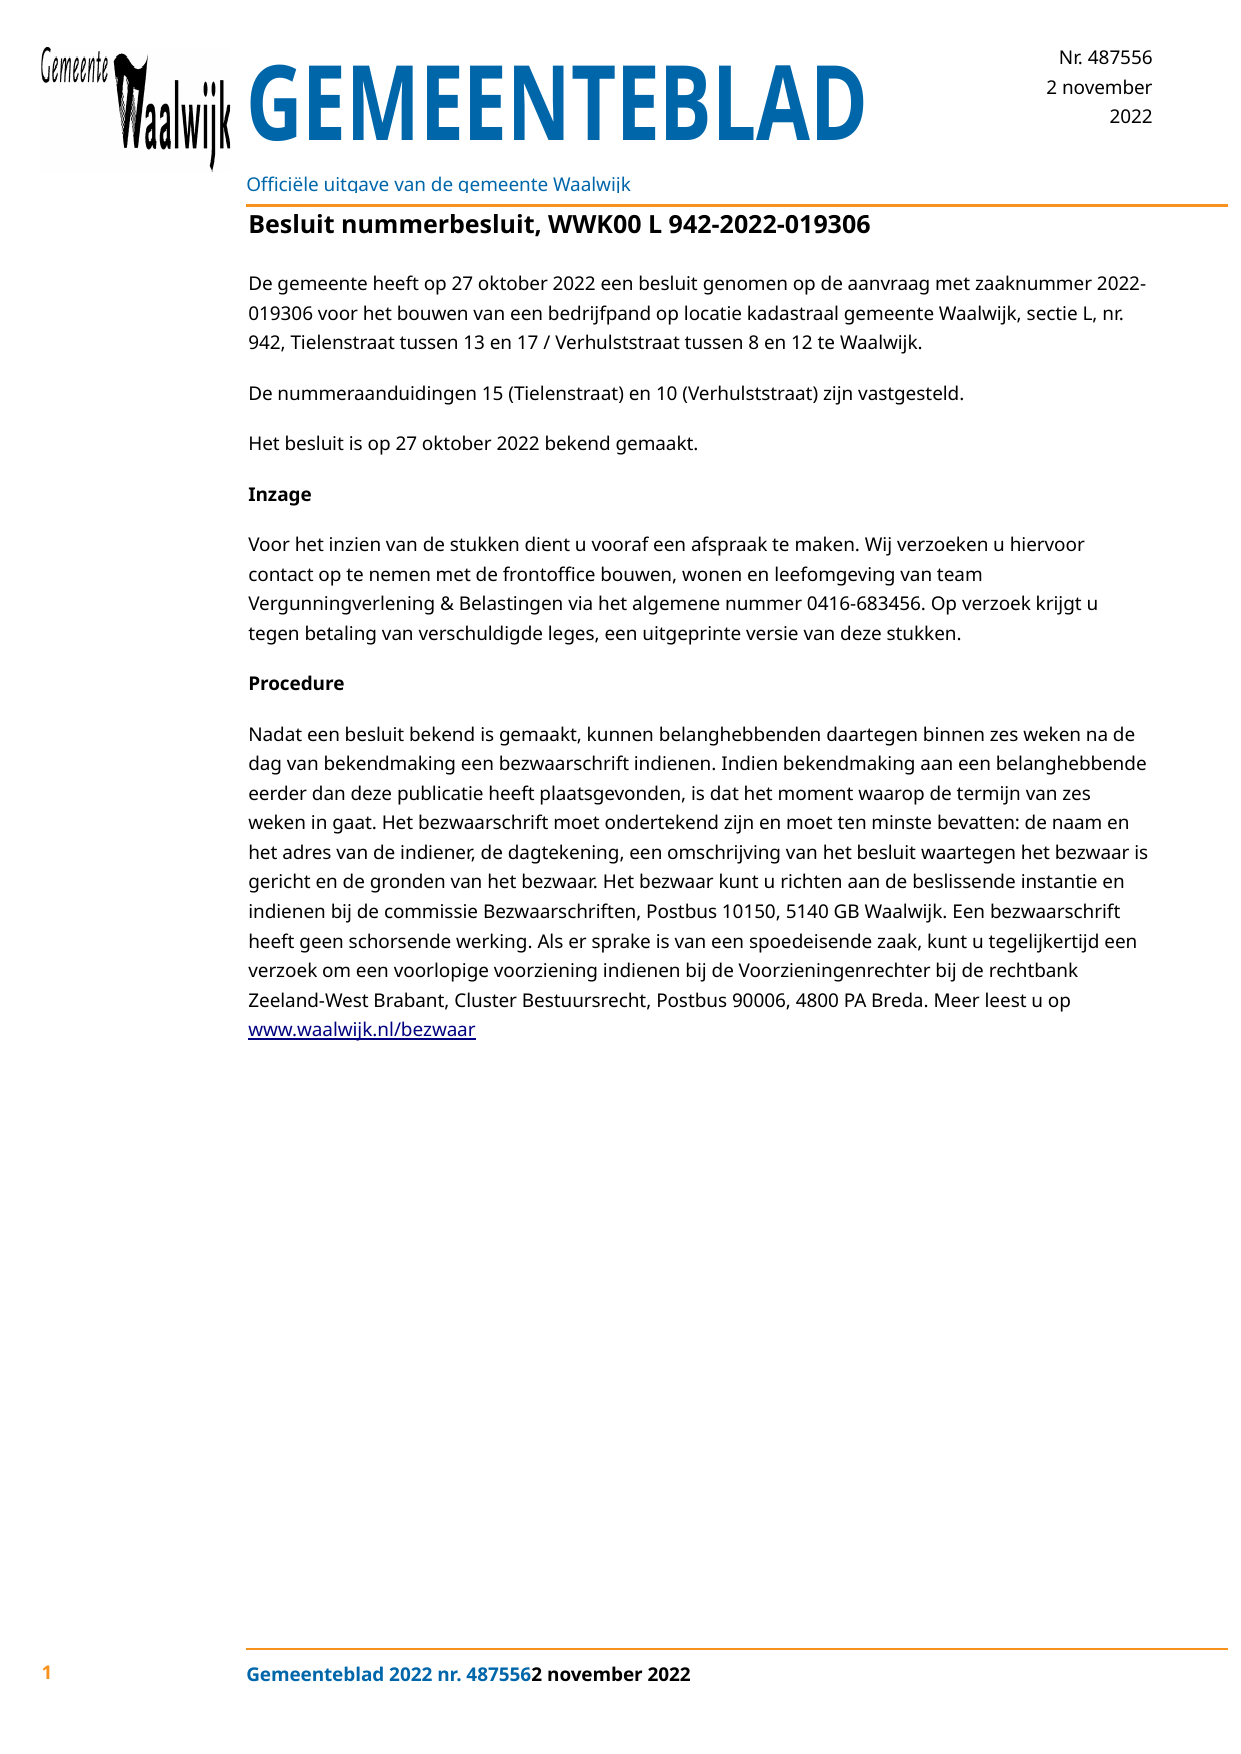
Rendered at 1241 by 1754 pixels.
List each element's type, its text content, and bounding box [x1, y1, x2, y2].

text Nadat een besluit bekend is gemaakt, kunnen belanghebbenden daartegen binnen zes weken na de dag van bekendmaking een bezwaarschrift indienen. Indien bekendmaking aan een belanghebbende eerder dan deze publicatie heeft plaatsgevonden, is dat het moment waarop de termijn van zes weken in gaat. Het bezwaarschrift moet ondertekend zijn en moet ten minste bevatten: de naam en het adres van de indiener, de dagtekening, een omschrijving van het besluit waartegen het bezwaar is gericht en de gronden van het bezwaar. Het bezwaar kunt u richten aan de beslissende instantie en indienen bij de commissie Bezwaarschriften, Postbus 10150, 5140 GB Waalwijk. Een bezwaarschrift heeft geen schorsende werking. Als er sprake is van een spoedeisende zaak, kunt u tegelijkertijd een verzoek om een voorlopige voorziening indienen bij de Voorzieningenrechter bij de rechtbank Zeeland-West Brabant, Cluster Bestuursrecht, Postbus 90006, 4800 PA Breda. Meer leest u op www.waalwijk.nl/bezwaar [248, 721, 1152, 1042]
picture [41, 47, 231, 172]
text Voor het inzien van de stukken dient u vooraf een afspraak te maken. Wij verzoeken u hiervoor contact op te nemen met de frontoffice bouwen, wonen en leefomgeving van team Vergunningverlening & Belastingen via het algemene nummer 0416-683456. Op verzoek krijgt u tegen betaling van verschuldigde leges, een uitgeprinte versie van deze stukken. [248, 531, 1152, 646]
text De nummeraanduidingen 15 (Tielenstraat) en 10 (Verhulststraat) zijn vastgesteld. [248, 380, 1152, 406]
text De gemeente heeft op 27 oktober 2022 een besluit genomen op de aanvraag met zaaknummer 2022-019306 voor het bouwen van een bedrijfpand op locatie kadastraal gemeente Waalwijk, sectie L, nr. 942, Tielenstraat tussen 13 en 17 / Verhulststraat tussen 8 en 12 te Waalwijk. [248, 270, 1152, 355]
text Inzage [248, 481, 1152, 506]
text Het besluit is op 27 oktober 2022 bekend gemaakt. [248, 430, 1152, 456]
text Besluit nummerbesluit, WWK00 L 942-2022-019306 [248, 207, 1152, 241]
text Procedure [248, 670, 1152, 696]
